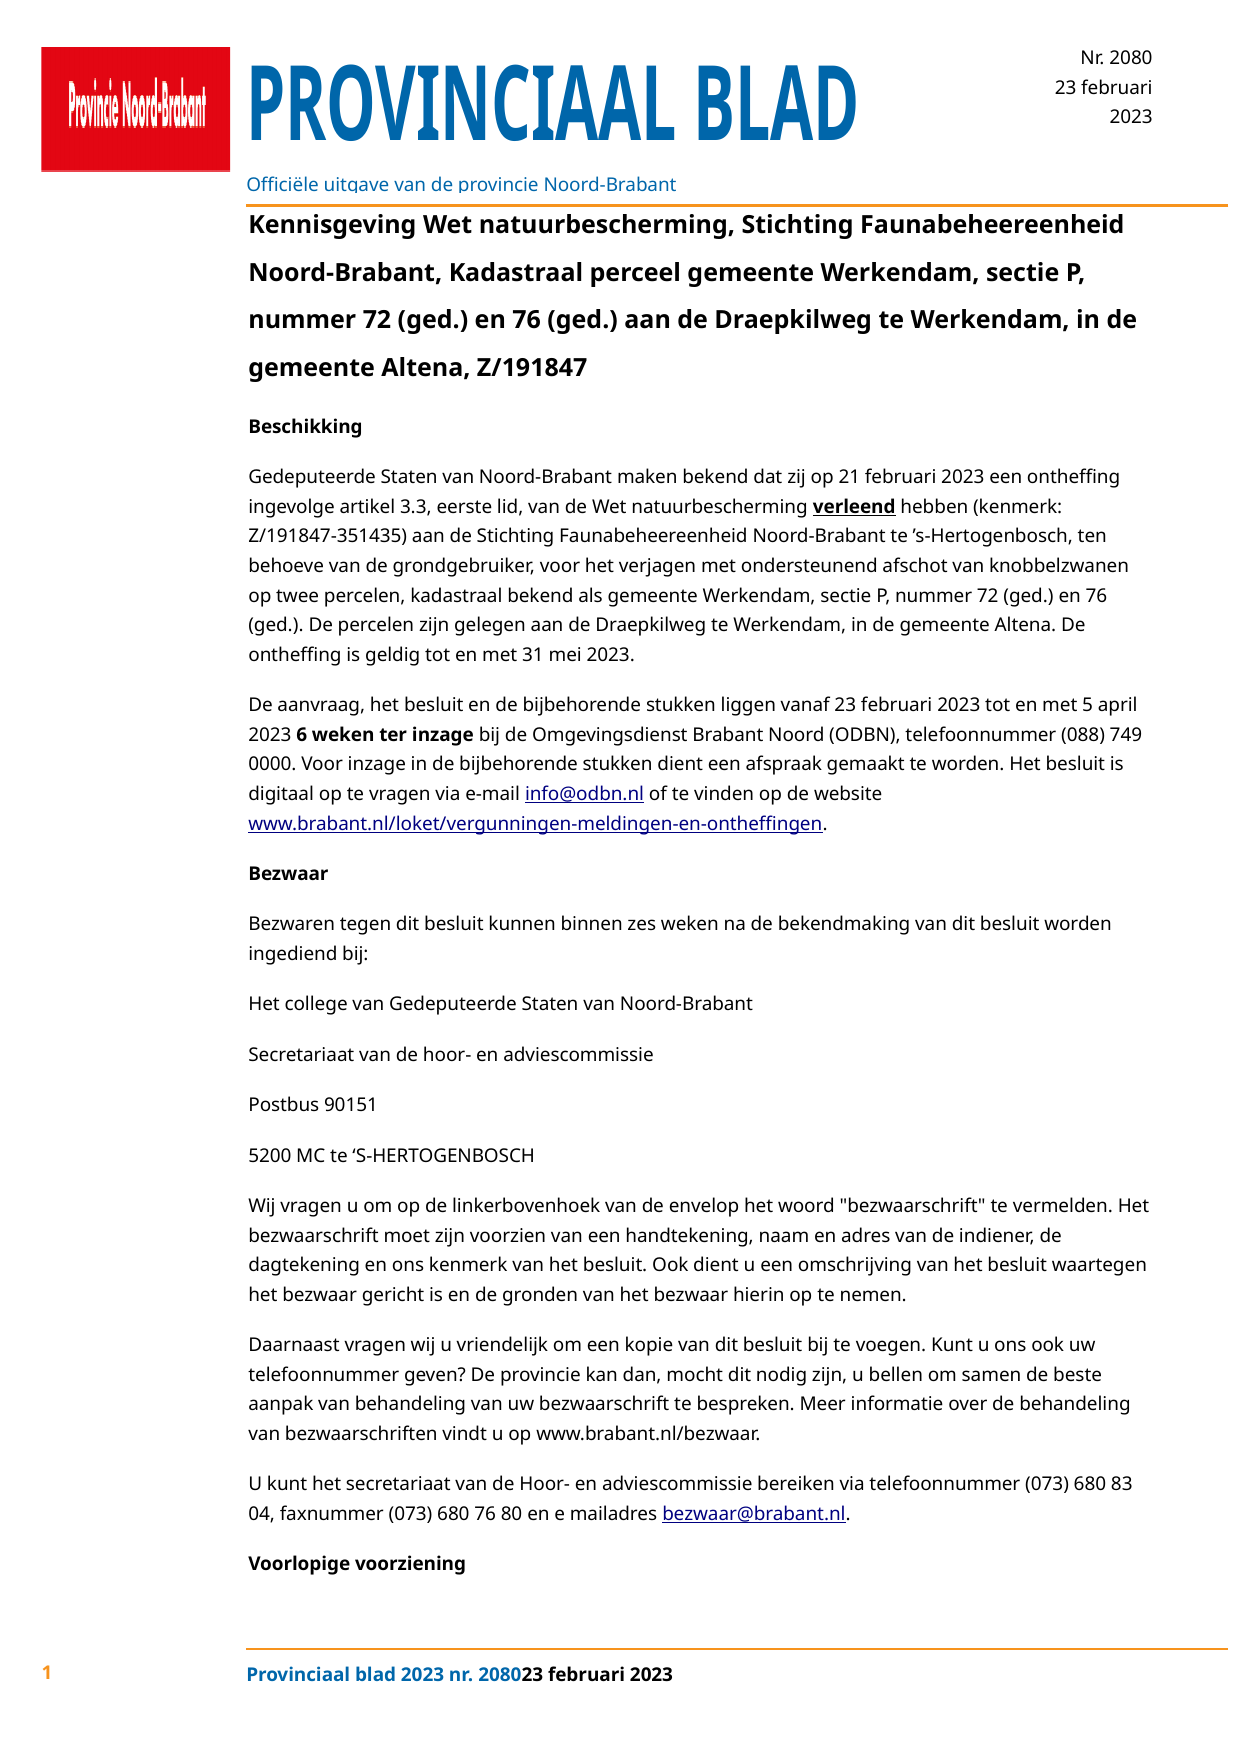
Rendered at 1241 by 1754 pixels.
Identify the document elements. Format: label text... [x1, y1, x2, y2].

text De aanvraag, het besluit en de bijbehorende stukken liggen vanaf 23 februari 2023 tot en met 5 april 2023 6 weken ter inzage bij de Omgevingsdienst Brabant Noord (ODBN), telefoonnummer (088) 749 0000. Voor inzage in de bijbehorende stukken dient een afspraak gemaakt te worden. Het besluit is digitaal op te vragen via e-mail info@odbn.nl of te vinden op de website www.brabant.nl/loket/vergunningen-meldingen-en-ontheffingen. [248, 691, 1152, 836]
text Beschikking [248, 413, 1152, 439]
text Bezwaar [248, 860, 1152, 886]
text Postbus 90151 [248, 1091, 1152, 1117]
text Kennisgeving Wet natuurbescherming, Stichting Faunabeheereenheid Noord-Brabant, Kadastraal perceel gemeente Werkendam, sectie P, nummer 72 (ged.) en 76 (ged.) aan de Draepkilweg te Werkendam, in de gemeente Altena, Z/191847 [248, 207, 1152, 384]
text Secretariaat van de hoor- en adviescommissie [248, 1041, 1152, 1067]
text Daarnaast vragen wij u vriendelijk om een kopie van dit besluit bij te voegen. Kunt u ons ook uw telefoonnummer geven? De provincie kan dan, mocht dit nodig zijn, u bellen om samen de beste aanpak van behandeling van uw bezwaarschrift te bespreken. Meer informatie over de behandeling van bezwaarschriften vindt u op www.brabant.nl/bezwaar. [248, 1331, 1152, 1446]
text Bezwaren tegen dit besluit kunnen binnen zes weken na de bekendmaking van dit besluit worden ingediend bij: [248, 911, 1152, 966]
text Wij vragen u om op de linkerbovenhoek van de envelop het woord "bezwaarschrift" te vermelden. Het bezwaarschrift moet zijn voorzien van een handtekening, naam en adres van de indiener, de dagtekening en ons kenmerk van het besluit. Ook dient u een omschrijving van het besluit waartegen het bezwaar gericht is en de gronden van het bezwaar hierin op te nemen. [248, 1192, 1152, 1307]
text Het college van Gedeputeerde Staten van Noord-Brabant [248, 991, 1152, 1016]
text Voorlopige voorziening [248, 1551, 1152, 1576]
text Gedeputeerde Staten van Noord-Brabant maken bekend dat zij op 21 februari 2023 een ontheffing ingevolge artikel 3.3, eerste lid, van de Wet natuurbescherming verleend hebben (kenmerk: Z/191847-351435) aan de Stichting Faunabeheereenheid Noord-Brabant te ’s-Hertogenbosch, ten behoeve van de grondgebruiker, voor het verjagen met ondersteunend afschot van knobbelzwanen op twee percelen, kadastraal bekend als gemeente Werkendam, sectie P, nummer 72 (ged.) en 76 (ged.). De percelen zijn gelegen aan de Draepkilweg te Werkendam, in de gemeente Altena. De ontheffing is geldig tot en met 31 mei 2023. [248, 463, 1152, 667]
picture [41, 47, 231, 172]
text 5200 MC te ‘S‑HERTOGENBOSCH [248, 1142, 1152, 1168]
text U kunt het secretariaat van de Hoor- en adviescommissie bereiken via telefoonnummer (073) 680 83 04, faxnummer (073) 680 76 80 en e mailadres bezwaar@brabant.nl. [248, 1471, 1152, 1526]
